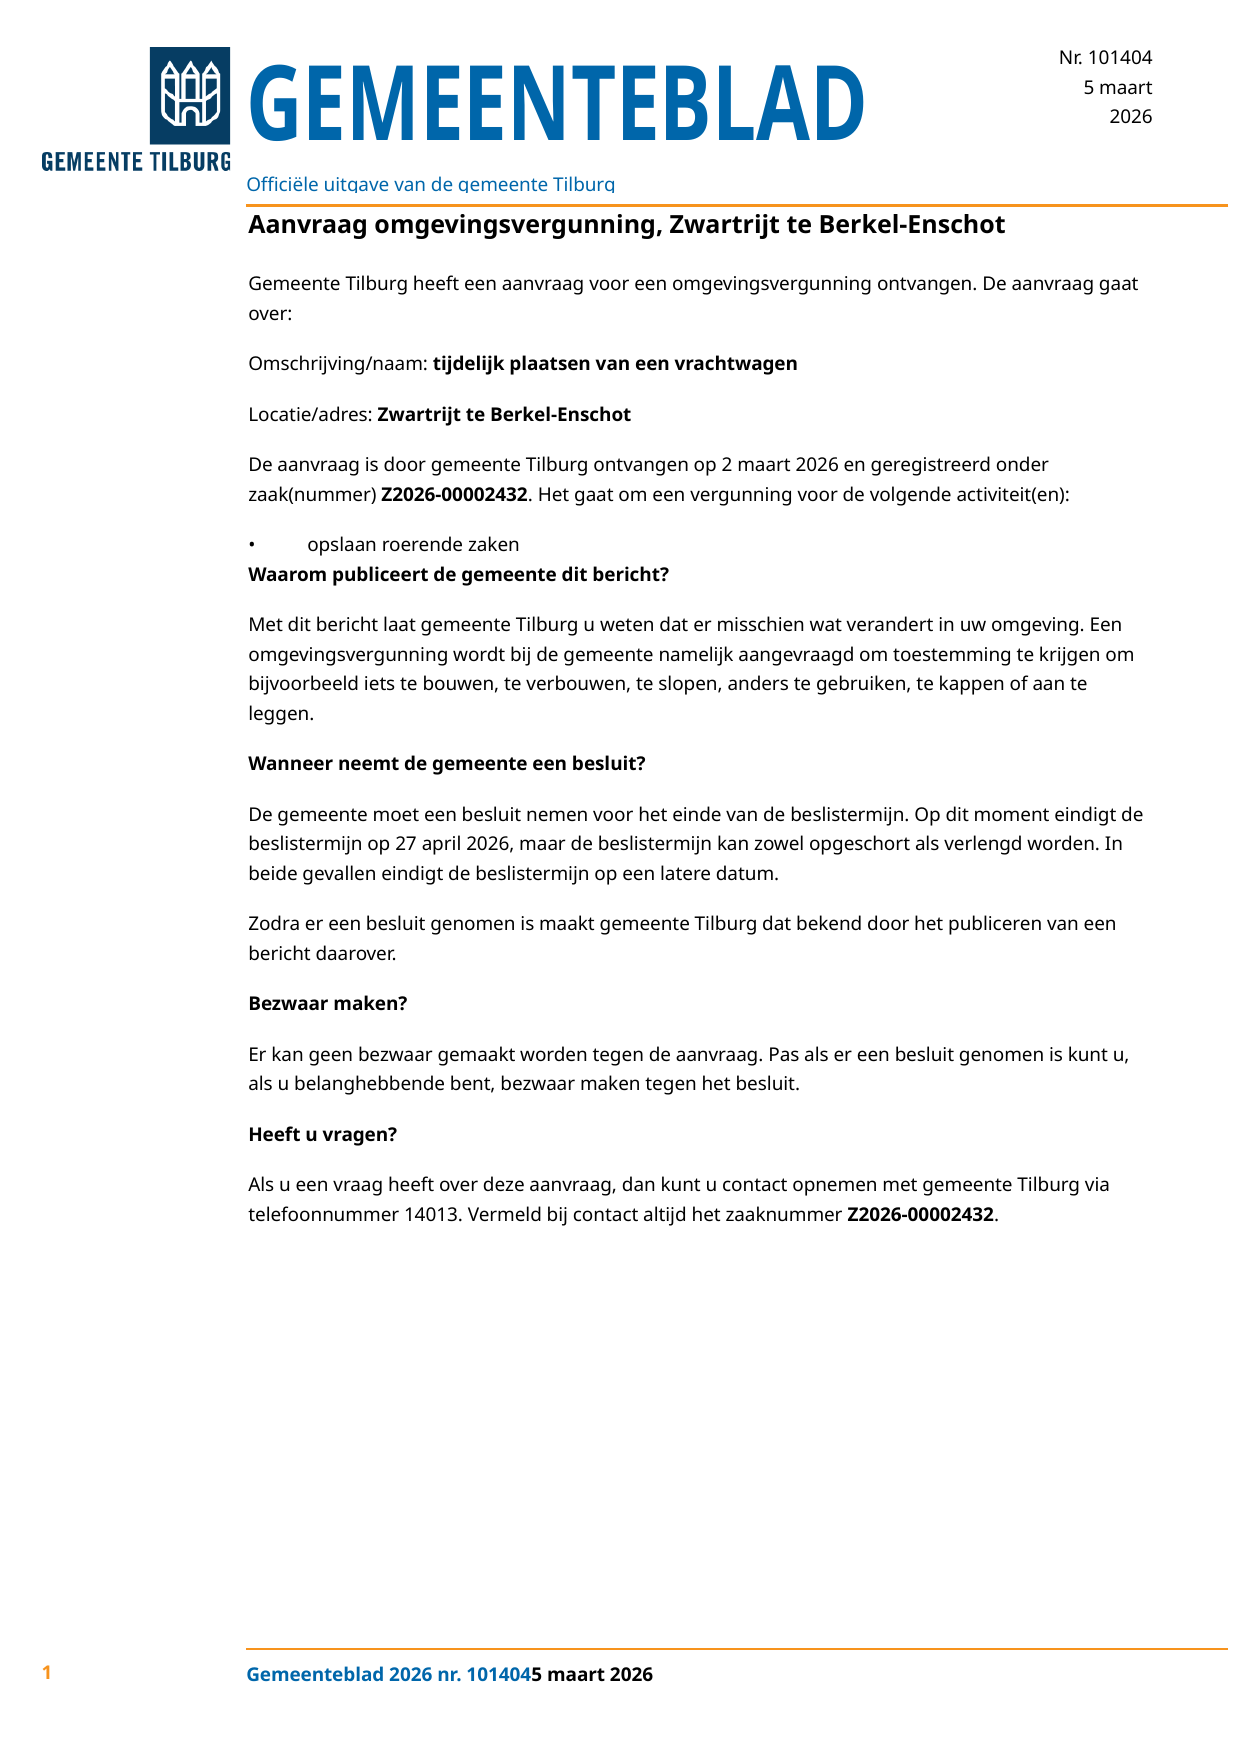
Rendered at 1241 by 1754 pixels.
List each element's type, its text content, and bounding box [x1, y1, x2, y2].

text Zodra er een besluit genomen is maakt gemeente Tilburg dat bekend door het publiceren van een bericht daarover. [248, 910, 1152, 966]
text Omschrijving/naam: tijdelijk plaatsen van een vrachtwagen [248, 350, 1152, 376]
text De aanvraag is door gemeente Tilburg ontvangen op 2 maart 2026 en geregistreerd onder zaak(nummer) Z2026-00002432. Het gaat om een vergunning voor de volgende activiteit(en): [248, 451, 1152, 506]
text Als u een vraag heeft over deze aanvraag, dan kunt u contact opnemen met gemeente Tilburg via telefoonnummer 14013. Vermeld bij contact altijd het zaaknummer Z2026-00002432. [248, 1171, 1152, 1226]
text Bezwaar maken? [248, 990, 1152, 1016]
text Locatie/adres: Zwartrijt te Berkel-Enschot [248, 401, 1152, 426]
picture [41, 47, 231, 172]
list opslaan roerende zaken [248, 531, 1152, 557]
text Gemeente Tilburg heeft een aanvraag voor een omgevingsvergunning ontvangen. De aanvraag gaat over: [248, 270, 1152, 326]
text Waarom publiceert de gemeente dit bericht? [248, 561, 1152, 586]
text Aanvraag omgevingsvergunning, Zwartrijt te Berkel-Enschot [248, 207, 1152, 241]
text Met dit bericht laat gemeente Tilburg u weten dat er misschien wat verandert in uw omgeving. Een omgevingsvergunning wordt bij de gemeente namelijk aangevraagd om toestemming te krijgen om bijvoorbeeld iets te bouwen, te verbouwen, te slopen, anders te gebruiken, te kappen of aan te leggen. [248, 611, 1152, 726]
text Er kan geen bezwaar gemaakt worden tegen de aanvraag. Pas als er een besluit genomen is kunt u, als u belanghebbende bent, bezwaar maken tegen het besluit. [248, 1041, 1152, 1096]
text Heeft u vragen? [248, 1121, 1152, 1146]
text Wanneer neemt de gemeente een besluit? [248, 750, 1152, 776]
text De gemeente moet een besluit nemen voor het einde van de beslistermijn. Op dit moment eindigt de beslistermijn op 27 april 2026, maar de beslistermijn kan zowel opgeschort als verlengd worden. In beide gevallen eindigt de beslistermijn op een latere datum. [248, 801, 1152, 886]
